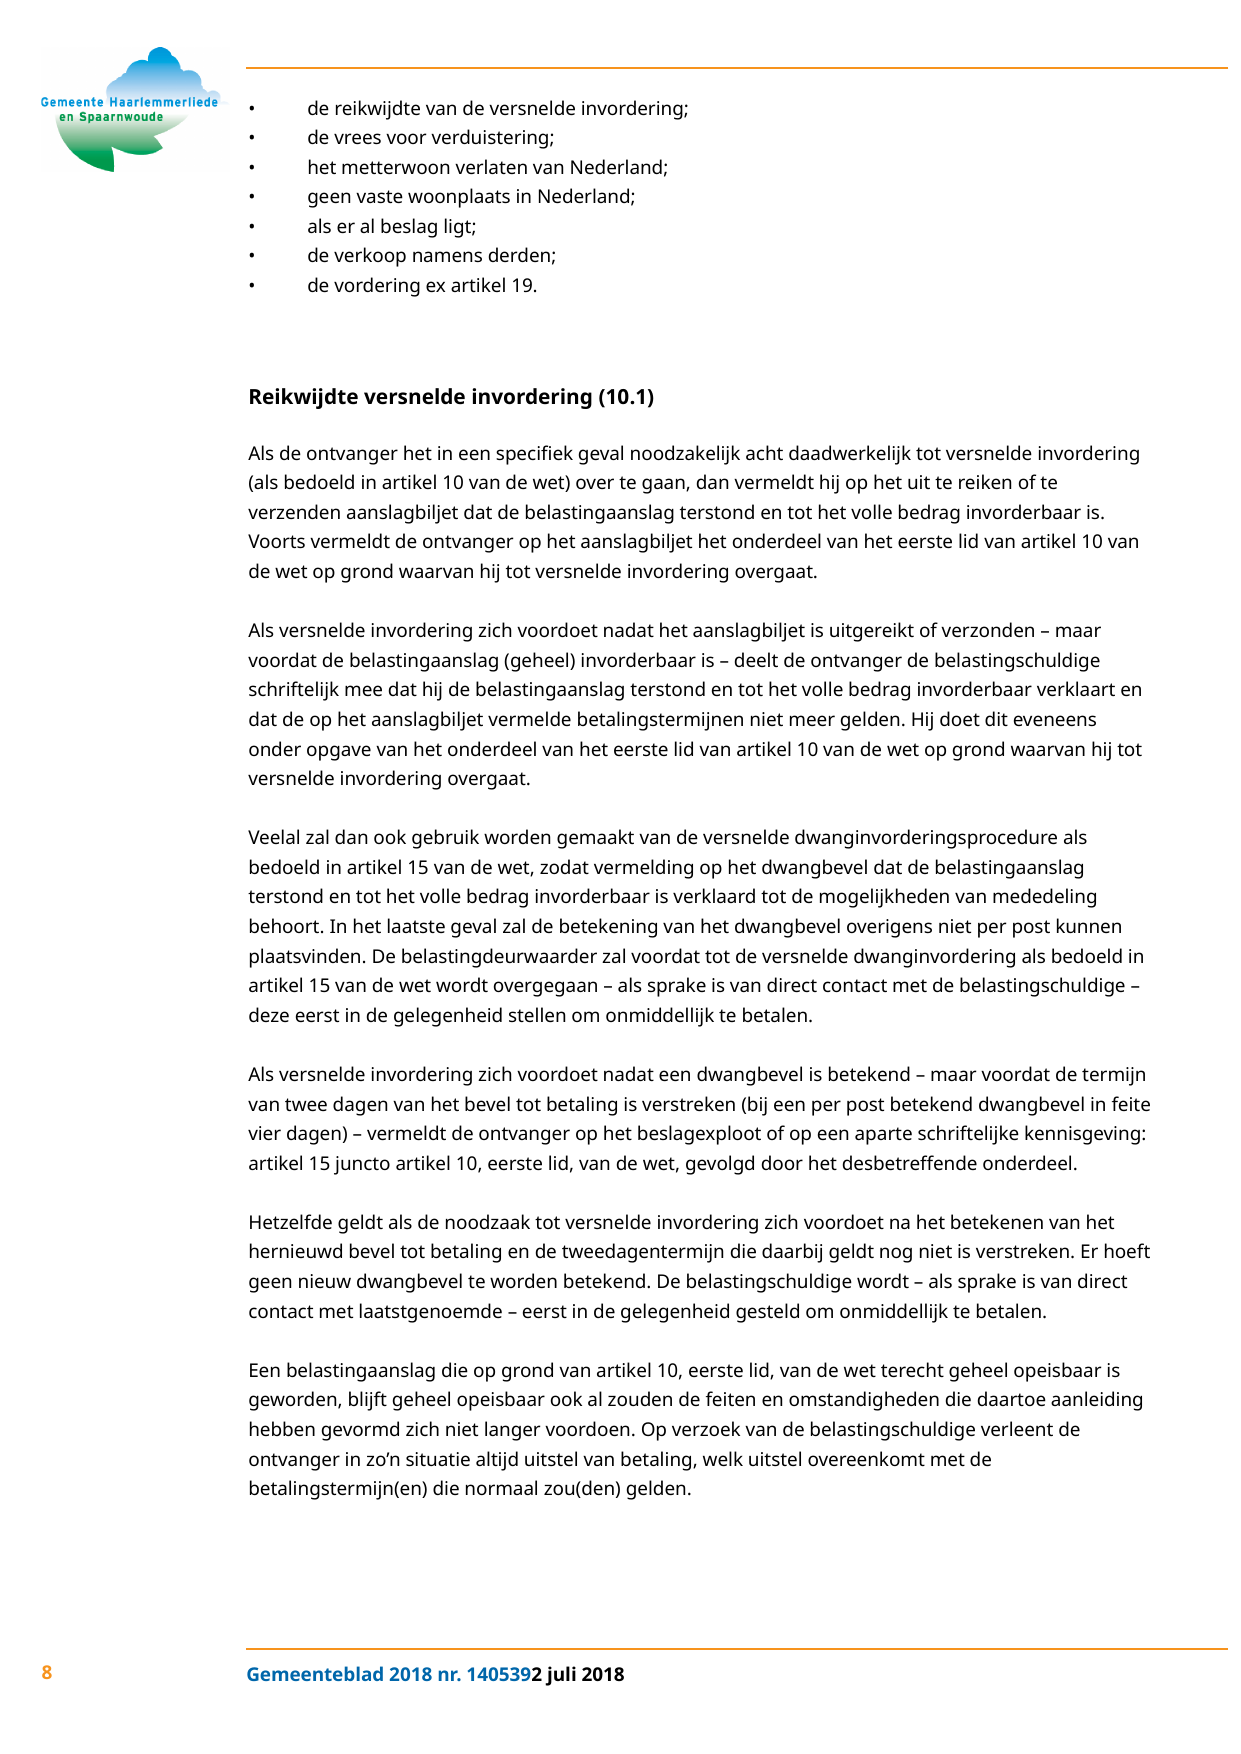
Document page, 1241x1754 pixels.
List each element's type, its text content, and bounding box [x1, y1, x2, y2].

text Als versnelde invordering zich voordoet nadat het aanslagbiljet is uitgereikt of verzonden – maar voordat de belastingaanslag (geheel) invorderbaar is – deelt de ontvanger de belastingschuldige schriftelijk mee dat hij de belastingaanslag terstond en tot het volle bedrag invorderbaar verklaart en dat de op het aanslagbiljet vermelde betalingstermijnen niet meer gelden. Hij doet dit eveneens onder opgave van het onderdeel van het eerste lid van artikel 10 van de wet op grond waarvan hij tot versnelde invordering overgaat. [248, 617, 1152, 791]
list geen vaste woonplaats in Nederland; [248, 183, 1152, 209]
text Veelal zal dan ook gebruik worden gemaakt van de versnelde dwanginvorderingsprocedure als bedoeld in artikel 15 van de wet, zodat vermelding op het dwangbevel dat de belastingaanslag terstond en tot het volle bedrag invorderbaar is verklaard tot de mogelijkheden van mededeling behoort. In het laatste geval zal de betekening van het dwangbevel overigens niet per post kunnen plaatsvinden. De belastingdeurwaarder zal voordat tot de versnelde dwanginvordering als bedoeld in artikel 15 van de wet wordt overgegaan – als sprake is van direct contact met de belastingschuldige – deze eerst in de gelegenheid stellen om onmiddellijk te betalen. [248, 824, 1152, 1028]
list de vordering ex artikel 19. [248, 272, 1152, 298]
text Een belastingaanslag die op grond van artikel 10, eerste lid, van de wet terecht geheel opeisbaar is geworden, blijft geheel opeisbaar ook al zouden de feiten en omstandigheden die daartoe aanleiding hebben gevormd zich niet langer voordoen. Op verzoek van de belastingschuldige verleent de ontvanger in zo’n situatie altijd uitstel van betaling, welk uitstel overeenkomt met de betalingstermijn(en) die normaal zou(den) gelden. [248, 1357, 1152, 1501]
list de vrees voor verduistering; [248, 124, 1152, 150]
text Reikwijdte versnelde invordering (10.1) [248, 382, 1152, 410]
text Als versnelde invordering zich voordoet nadat een dwangbevel is betekend – maar voordat de termijn van twee dagen van het bevel tot betaling is verstreken (bij een per post betekend dwangbevel in feite vier dagen) – vermeldt de ontvanger op het beslagexploot of op een aparte schriftelijke kennisgeving: artikel 15 juncto artikel 10, eerste lid, van de wet, gevolgd door het desbetreffende onderdeel. [248, 1061, 1152, 1176]
list als er al beslag ligt; [248, 213, 1152, 239]
list de verkoop namens derden; [248, 243, 1152, 268]
list het metterwoon verlaten van Nederland; [248, 154, 1152, 180]
picture [41, 47, 231, 172]
list de reikwijdte van de versnelde invordering; [248, 95, 1152, 121]
text Hetzelfde geldt als de noodzaak tot versnelde invordering zich voordoet na het betekenen van het hernieuwd bevel tot betaling en de tweedagentermijn die daarbij geldt nog niet is verstreken. Er hoeft geen nieuw dwangbevel te worden betekend. De belastingschuldige wordt – als sprake is van direct contact met laatstgenoemde – eerst in de gelegenheid gesteld om onmiddellijk te betalen. [248, 1209, 1152, 1323]
text Als de ontvanger het in een specifiek geval noodzakelijk acht daadwerkelijk tot versnelde invordering (als bedoeld in artikel 10 van de wet) over te gaan, dan vermeldt hij op het uit te reiken of te verzenden aanslagbiljet dat de belastingaanslag terstond en tot het volle bedrag invorderbaar is. Voorts vermeldt de ontvanger op het aanslagbiljet het onderdeel van het eerste lid van artikel 10 van de wet op grond waarvan hij tot versnelde invordering overgaat. [248, 440, 1152, 584]
